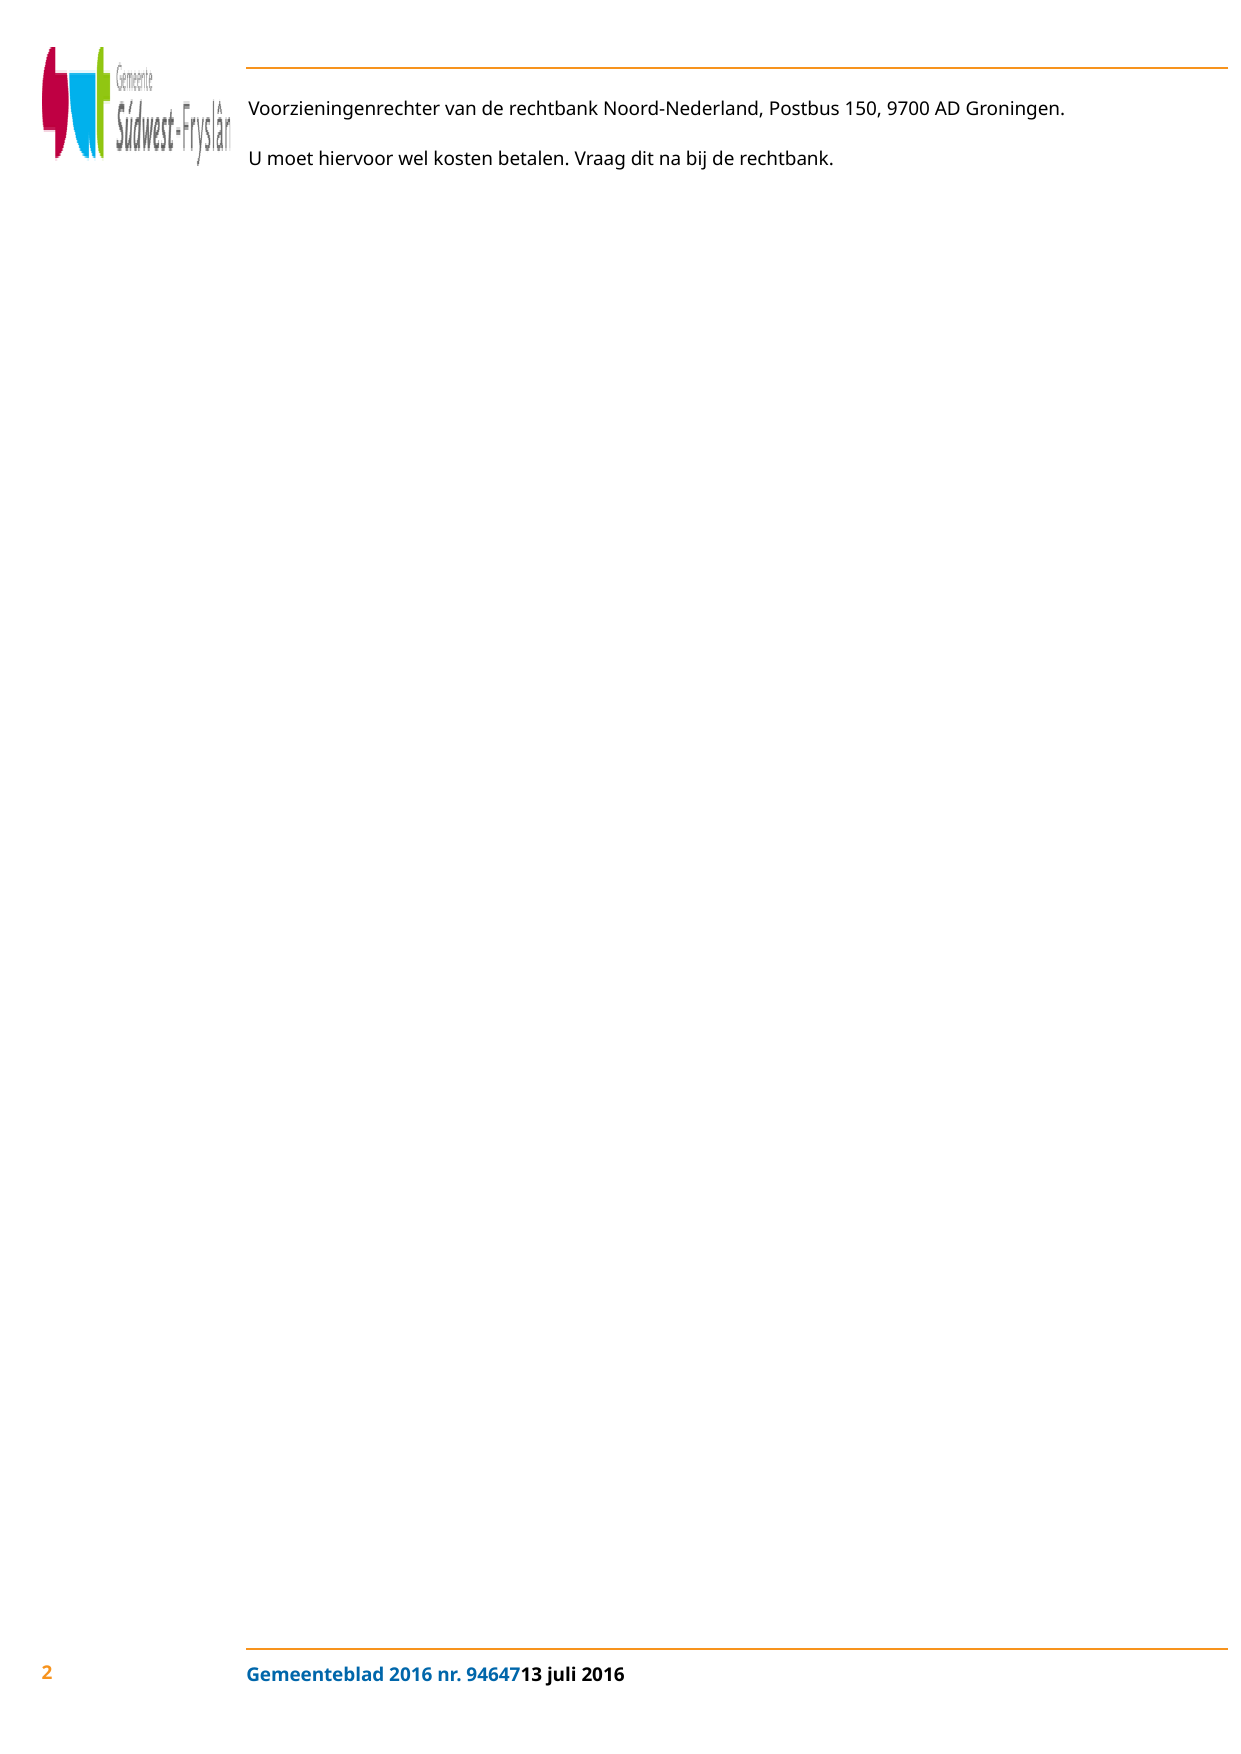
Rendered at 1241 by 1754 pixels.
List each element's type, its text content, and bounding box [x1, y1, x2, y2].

text Voorzieningenrechter van de rechtbank Noord-Nederland, Postbus 150, 9700 AD Groningen. [248, 95, 1152, 121]
picture [41, 47, 231, 172]
text U moet hiervoor wel kosten betalen. Vraag dit na bij de rechtbank. [248, 145, 1152, 171]
